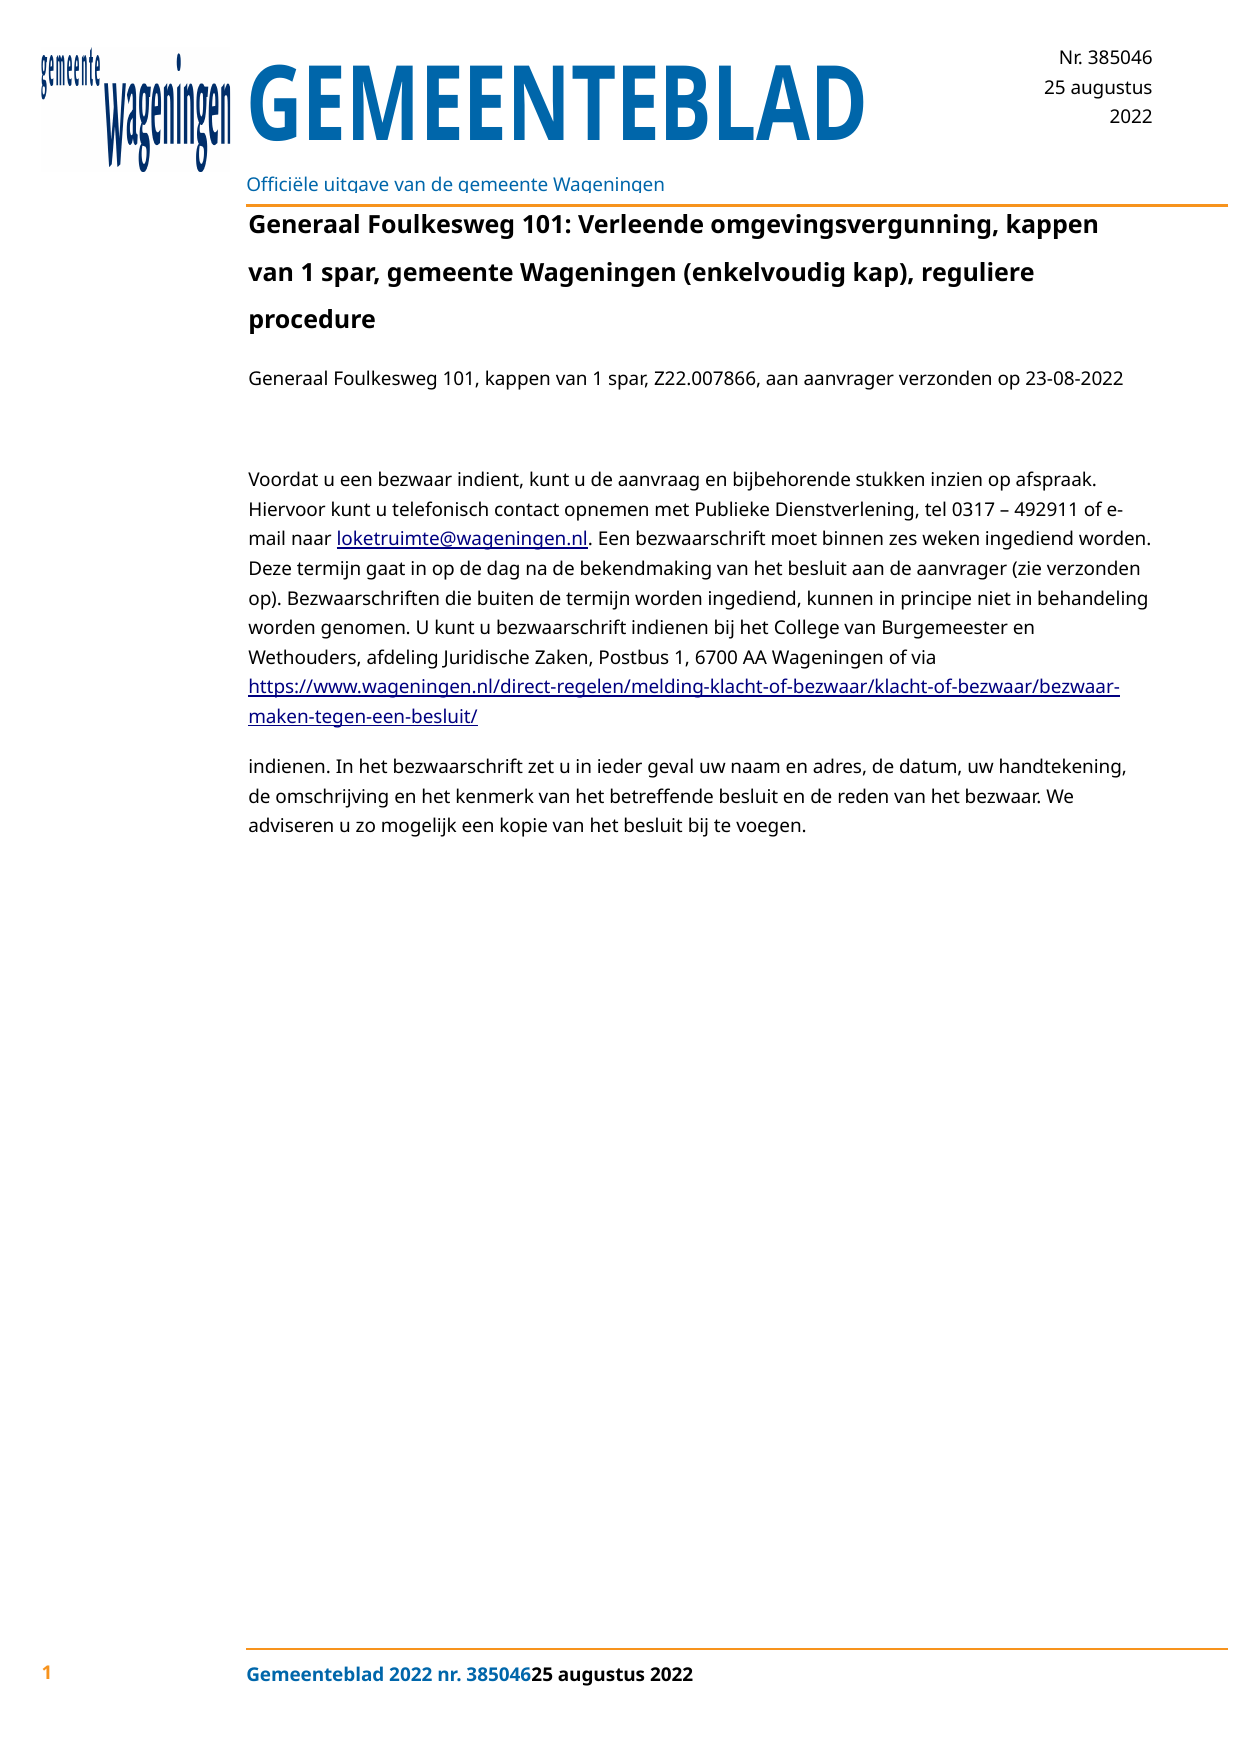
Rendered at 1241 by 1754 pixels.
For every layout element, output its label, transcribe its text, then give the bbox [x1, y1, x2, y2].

picture [41, 47, 231, 172]
text Voordat u een bezwaar indient, kunt u de aanvraag en bijbehorende stukken inzien op afspraak. Hiervoor kunt u telefonisch contact opnemen met Publieke Dienstverlening, tel 0317 – 492911 of e-mail naar loketruimte@wageningen.nl. Een bezwaarschrift moet binnen zes weken ingediend worden. Deze termijn gaat in op de dag na de bekendmaking van het besluit aan de aanvrager (zie verzonden op). Bezwaarschriften die buiten de termijn worden ingediend, kunnen in principe niet in behandeling worden genomen. U kunt u bezwaarschrift indienen bij het College van Burgemeester en Wethouders, afdeling Juridische Zaken, Postbus 1, 6700 AA Wageningen of via https://www.wageningen.nl/direct-regelen/melding-klacht-of-bezwaar/klacht-of-bezwaar/bezwaar-maken-tegen-een-besluit/ [248, 466, 1152, 729]
text Generaal Foulkesweg 101: Verleende omgevingsvergunning, kappen van 1 spar, gemeente Wageningen (enkelvoudig kap), reguliere procedure [248, 207, 1152, 336]
text indienen. In het bezwaarschrift zet u in ieder geval uw naam en adres, de datum, uw handtekening, de omschrijving en het kenmerk van het betreffende besluit en de reden van het bezwaar. We adviseren u zo mogelijk een kopie van het besluit bij te voegen. [248, 753, 1152, 838]
text Generaal Foulkesweg 101, kappen van 1 spar, Z22.007866, aan aanvrager verzonden op 23-08-2022 [248, 366, 1152, 391]
